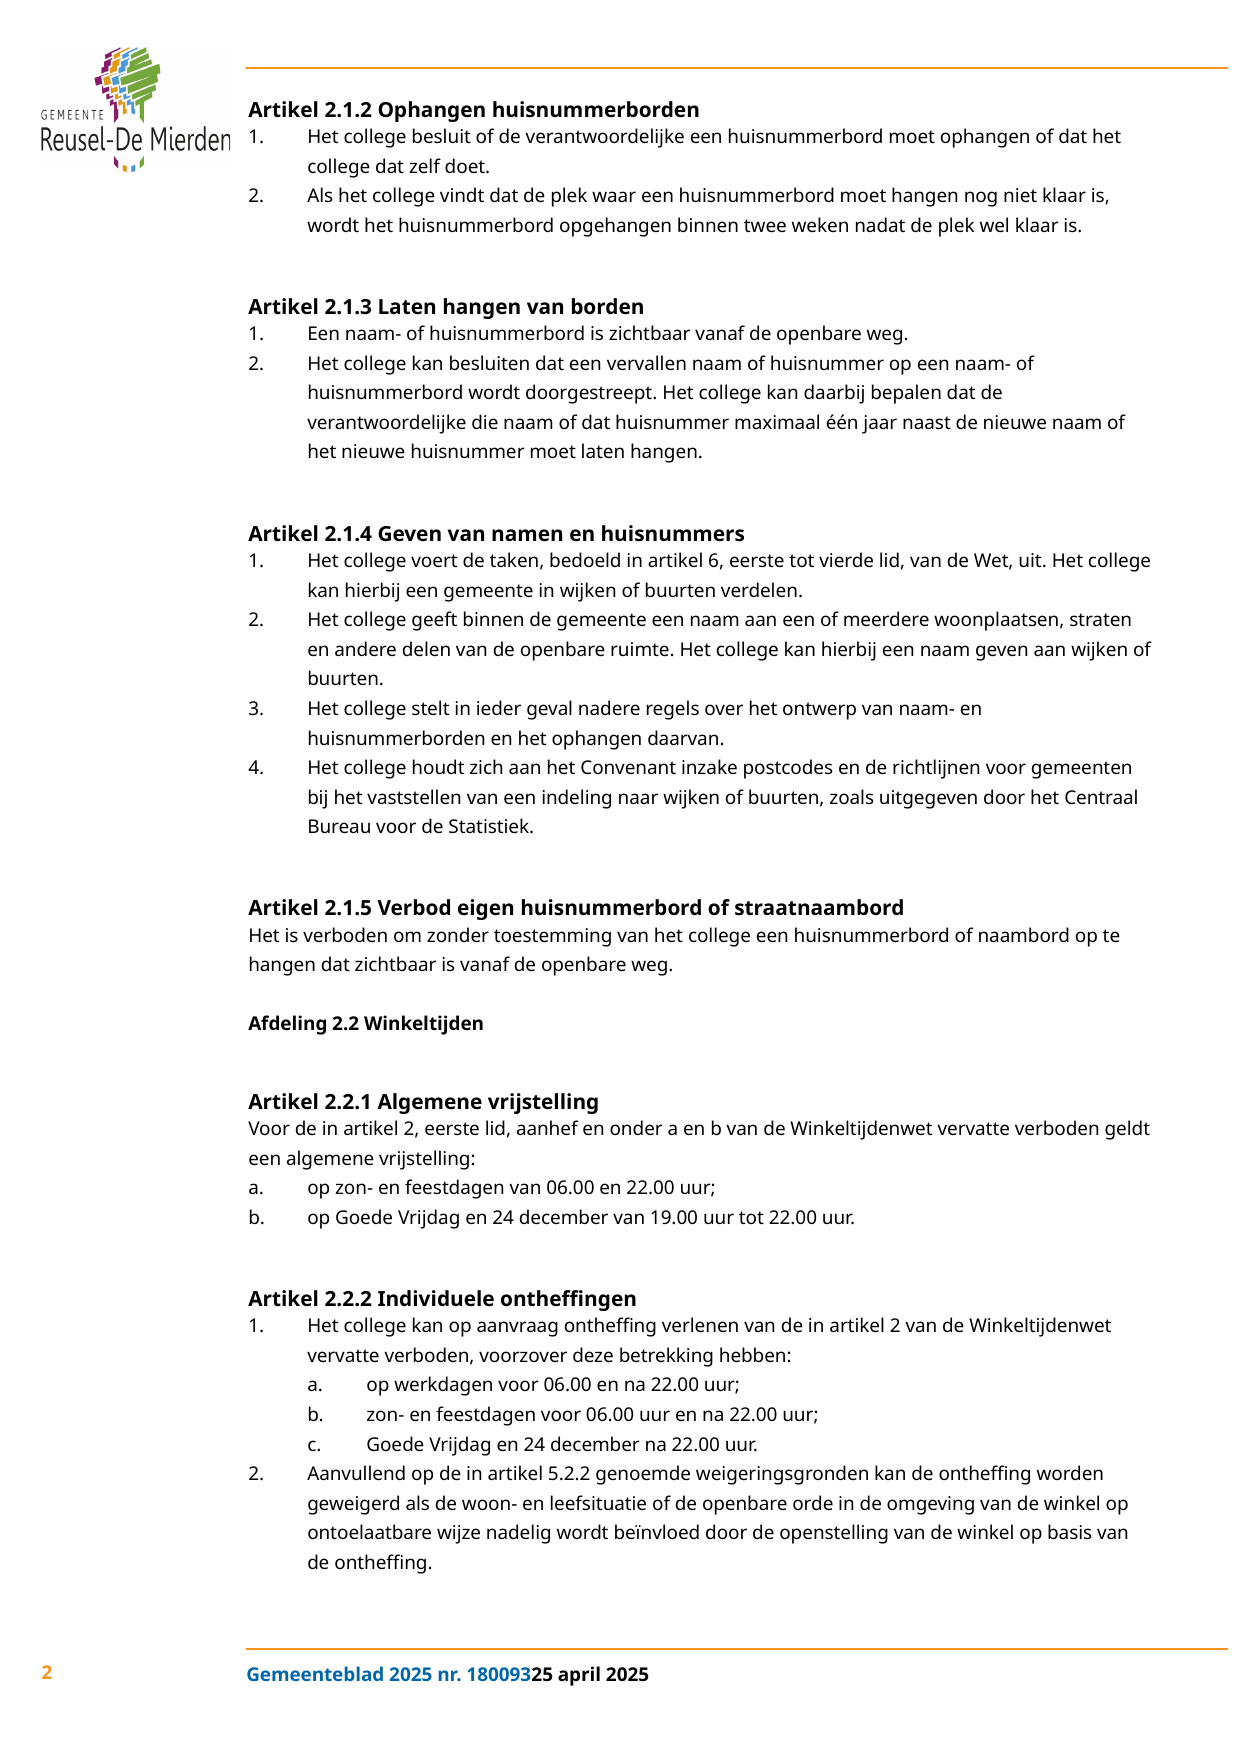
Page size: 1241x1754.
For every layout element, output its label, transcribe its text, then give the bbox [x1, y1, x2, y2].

text Afdeling 2.2 Winkeltijden [248, 1011, 1152, 1036]
list op zon- en feestdagen van 06.00 en 22.00 uur; [248, 1174, 1152, 1200]
list Het college geeft binnen de gemeente een naam aan een of meerdere woonplaatsen, straten en andere delen van de openbare ruimte. Het college kan hierbij een naam geven aan wijken of buurten. [248, 606, 1152, 691]
text Artikel 2.2.2 Individuele ontheffingen [248, 1284, 1152, 1312]
text Het is verboden om zonder toestemming van het college een huisnummerbord of naambord op te hangen dat zichtbaar is vanaf de openbare weg. [248, 922, 1152, 977]
list Het college voert de taken, bedoeld in artikel 6, eerste tot vierde lid, van de Wet, uit. Het college kan hierbij een gemeente in wijken of buurten verdelen. [248, 547, 1152, 602]
list Een naam- of huisnummerbord is zichtbaar vanaf de openbare weg. [248, 320, 1152, 346]
text Artikel 2.1.5 Verbod eigen huisnummerbord of straatnaambord [248, 893, 1152, 922]
list Het college kan besluiten dat een vervallen naam of huisnummer op een naam- of huisnummerbord wordt doorgestreept. Het college kan daarbij bepalen dat de verantwoordelijke die naam of dat huisnummer maximaal één jaar naast de nieuwe naam of het nieuwe huisnummer moet laten hangen. [248, 350, 1152, 464]
text Artikel 2.2.1 Algemene vrijstelling [248, 1087, 1152, 1115]
list Aanvullend op de in artikel 5.2.2 genoemde weigeringsgronden kan de ontheffing worden geweigerd als de woon- en leefsituatie of de openbare orde in de omgeving van de winkel op ontoelaatbare wijze nadelig wordt beïnvloed door de openstelling van de winkel op basis van de ontheffing. [248, 1460, 1152, 1575]
list op Goede Vrijdag en 24 december van 19.00 uur tot 22.00 uur. [248, 1204, 1152, 1230]
text Artikel 2.1.4 Geven van namen en huisnummers [248, 519, 1152, 547]
picture [41, 47, 231, 172]
list Goede Vrijdag en 24 december na 22.00 uur. [307, 1431, 1152, 1456]
list zon- en feestdagen voor 06.00 uur en na 22.00 uur; [307, 1401, 1152, 1427]
list Het college stelt in ieder geval nadere regels over het ontwerp van naam- en huisnummerborden en het ophangen daarvan. [248, 695, 1152, 750]
list Het college besluit of de verantwoordelijke een huisnummerbord moet ophangen of dat het college dat zelf doet. [248, 123, 1152, 178]
list Het college kan op aanvraag ontheffing verlenen van de in artikel 2 van de Winkeltijdenwet vervatte verboden, voorzover deze betrekking hebben: [248, 1312, 1152, 1368]
text Artikel 2.1.2 Ophangen huisnummerborden [248, 95, 1152, 123]
text Voor de in artikel 2, eerste lid, aanhef en onder a en b van de Winkeltijdenwet vervatte verboden geldt een algemene vrijstelling: [248, 1115, 1152, 1171]
list Het college houdt zich aan het Convenant inzake postcodes en de richtlijnen voor gemeenten bij het vaststellen van een indeling naar wijken of buurten, zoals uitgegeven door het Centraal Bureau voor de Statistiek. [248, 754, 1152, 839]
list Als het college vindt dat de plek waar een huisnummerbord moet hangen nog niet klaar is, wordt het huisnummerbord opgehangen binnen twee weken nadat de plek wel klaar is. [248, 182, 1152, 238]
text Artikel 2.1.3 Laten hangen van borden [248, 292, 1152, 320]
list op werkdagen voor 06.00 en na 22.00 uur; [307, 1372, 1152, 1397]
